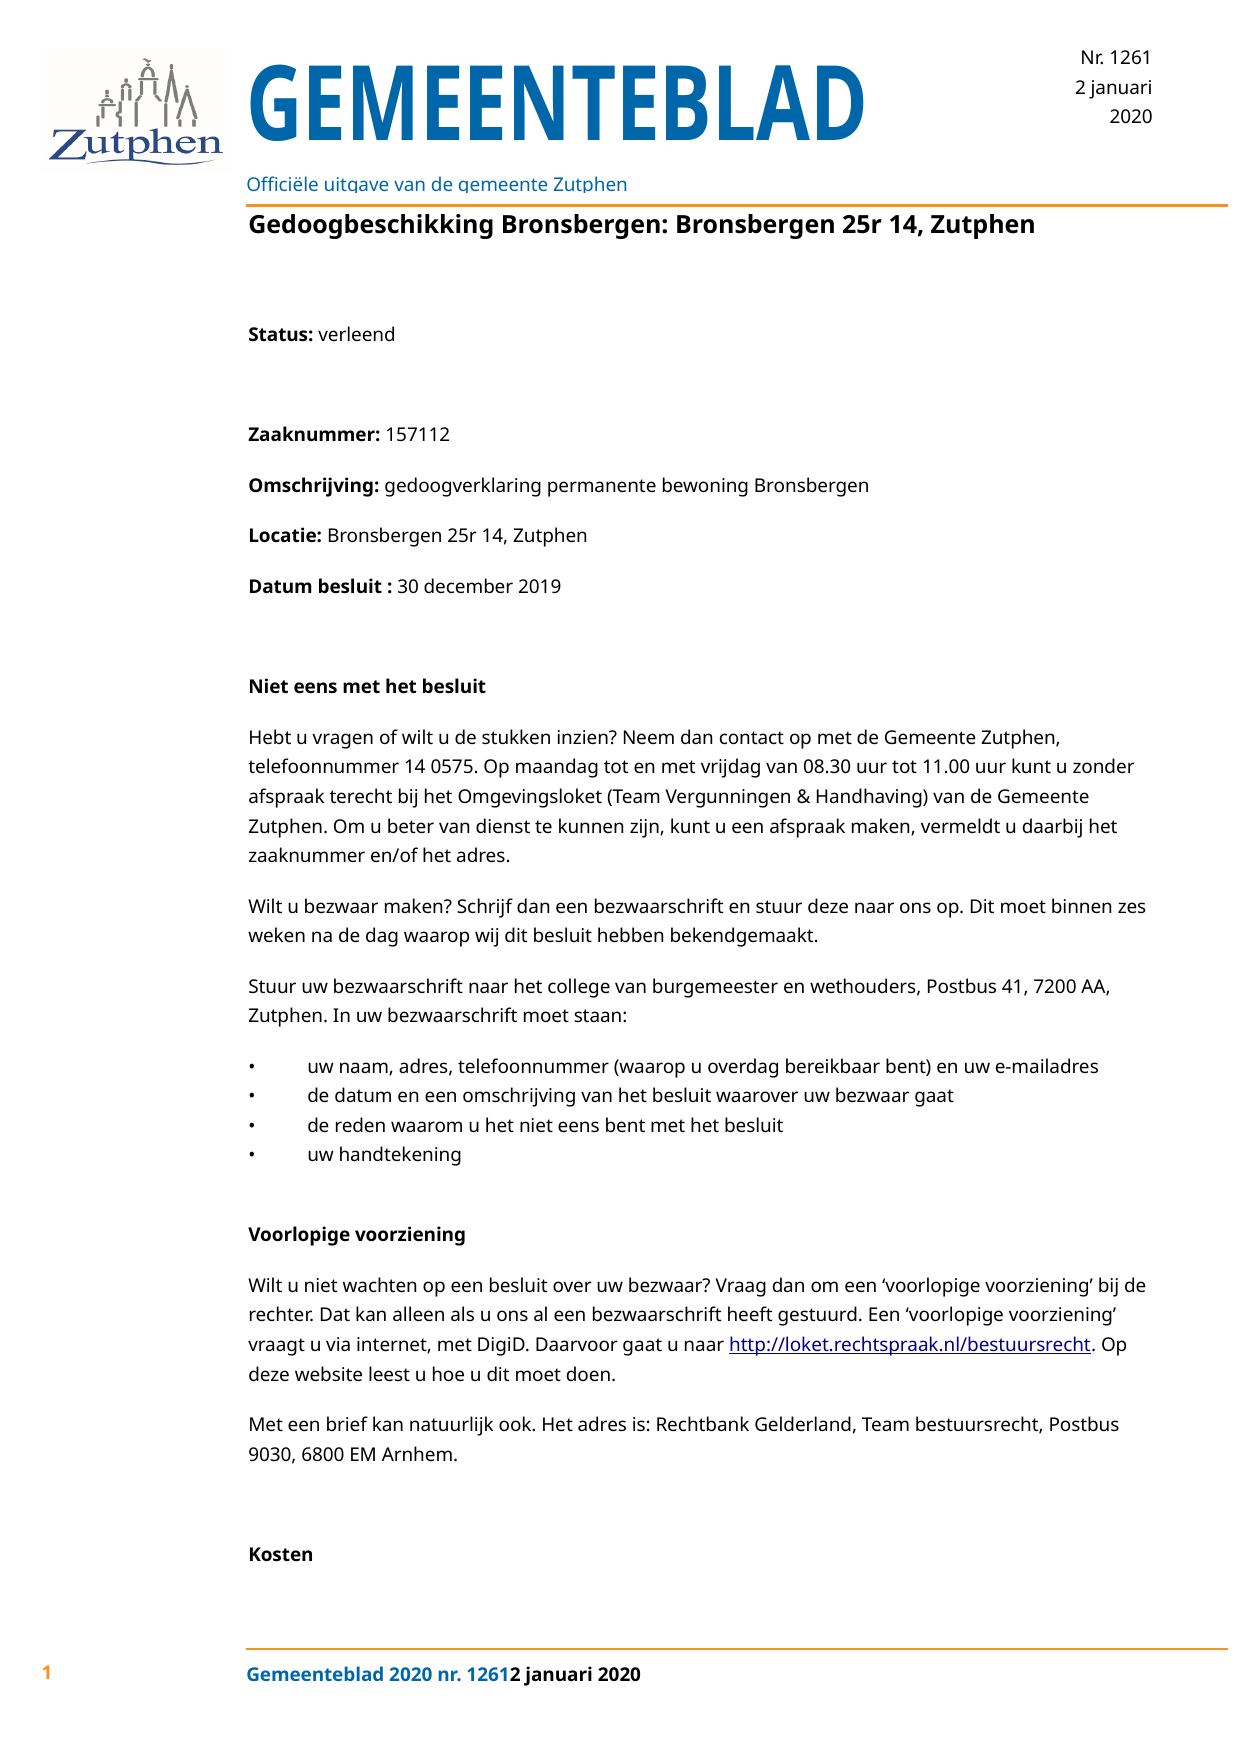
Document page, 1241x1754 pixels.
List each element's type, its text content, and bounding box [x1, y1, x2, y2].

text Niet eens met het besluit [248, 674, 1152, 699]
text Voorlopige voorziening [248, 1222, 1152, 1247]
list uw handtekening [248, 1142, 1152, 1167]
picture [41, 47, 231, 172]
list de reden waarom u het niet eens bent met het besluit [248, 1112, 1152, 1138]
list de datum en een omschrijving van het besluit waarover uw bezwaar gaat [248, 1082, 1152, 1108]
text Wilt u niet wachten op een besluit over uw bezwaar? Vraag dan om een ‘voorlopige voorziening’ bij de rechter. Dat kan alleen als u ons al een bezwaarschrift heeft gestuurd. Een ‘voorlopige voorziening’ vraagt u via internet, met DigiD. Daarvoor gaat u naar http://loket.rechtspraak.nl/bestuursrecht. Op deze website leest u hoe u dit moet doen. [248, 1272, 1152, 1386]
list uw naam, adres, telefoonnummer (waarop u overdag bereikbaar bent) en uw e-mailadres [248, 1053, 1152, 1078]
text Stuur uw bezwaarschrift naar het college van burgemeester en wethouders, Postbus 41, 7200 AA, Zutphen. In uw bezwaarschrift moet staan: [248, 973, 1152, 1028]
text Kosten [248, 1542, 1152, 1567]
text Locatie: Bronsbergen 25r 14, Zutphen [248, 522, 1152, 548]
text Zaaknummer: 157112 [248, 422, 1152, 447]
text Status: verleend [248, 321, 1152, 346]
text Wilt u bezwaar maken? Schrijf dan een bezwaarschrift en stuur deze naar ons op. Dit moet binnen zes weken na de dag waarop wij dit besluit hebben bekendgemaakt. [248, 893, 1152, 948]
text Gedoogbeschikking Bronsbergen: Bronsbergen 25r 14, Zutphen [248, 207, 1152, 241]
text Met een brief kan natuurlijk ook. Het adres is: Rechtbank Gelderland, Team bestuursrecht, Postbus 9030, 6800 EM Arnhem. [248, 1411, 1152, 1466]
text Omschrijving: gedoogverklaring permanente bewoning Bronsbergen [248, 472, 1152, 498]
text Hebt u vragen of wilt u de stukken inzien? Neem dan contact op met de Gemeente Zutphen, telefoonnummer 14 0575. Op maandag tot en met vrijdag van 08.30 uur tot 11.00 uur kunt u zonder afspraak terecht bij het Omgevingsloket (Team Vergunningen & Handhaving) van de Gemeente Zutphen. Om u beter van dienst te kunnen zijn, kunt u een afspraak maken, vermeldt u daarbij het zaaknummer en/of het adres. [248, 724, 1152, 868]
text Datum besluit : 30 december 2019 [248, 573, 1152, 598]
